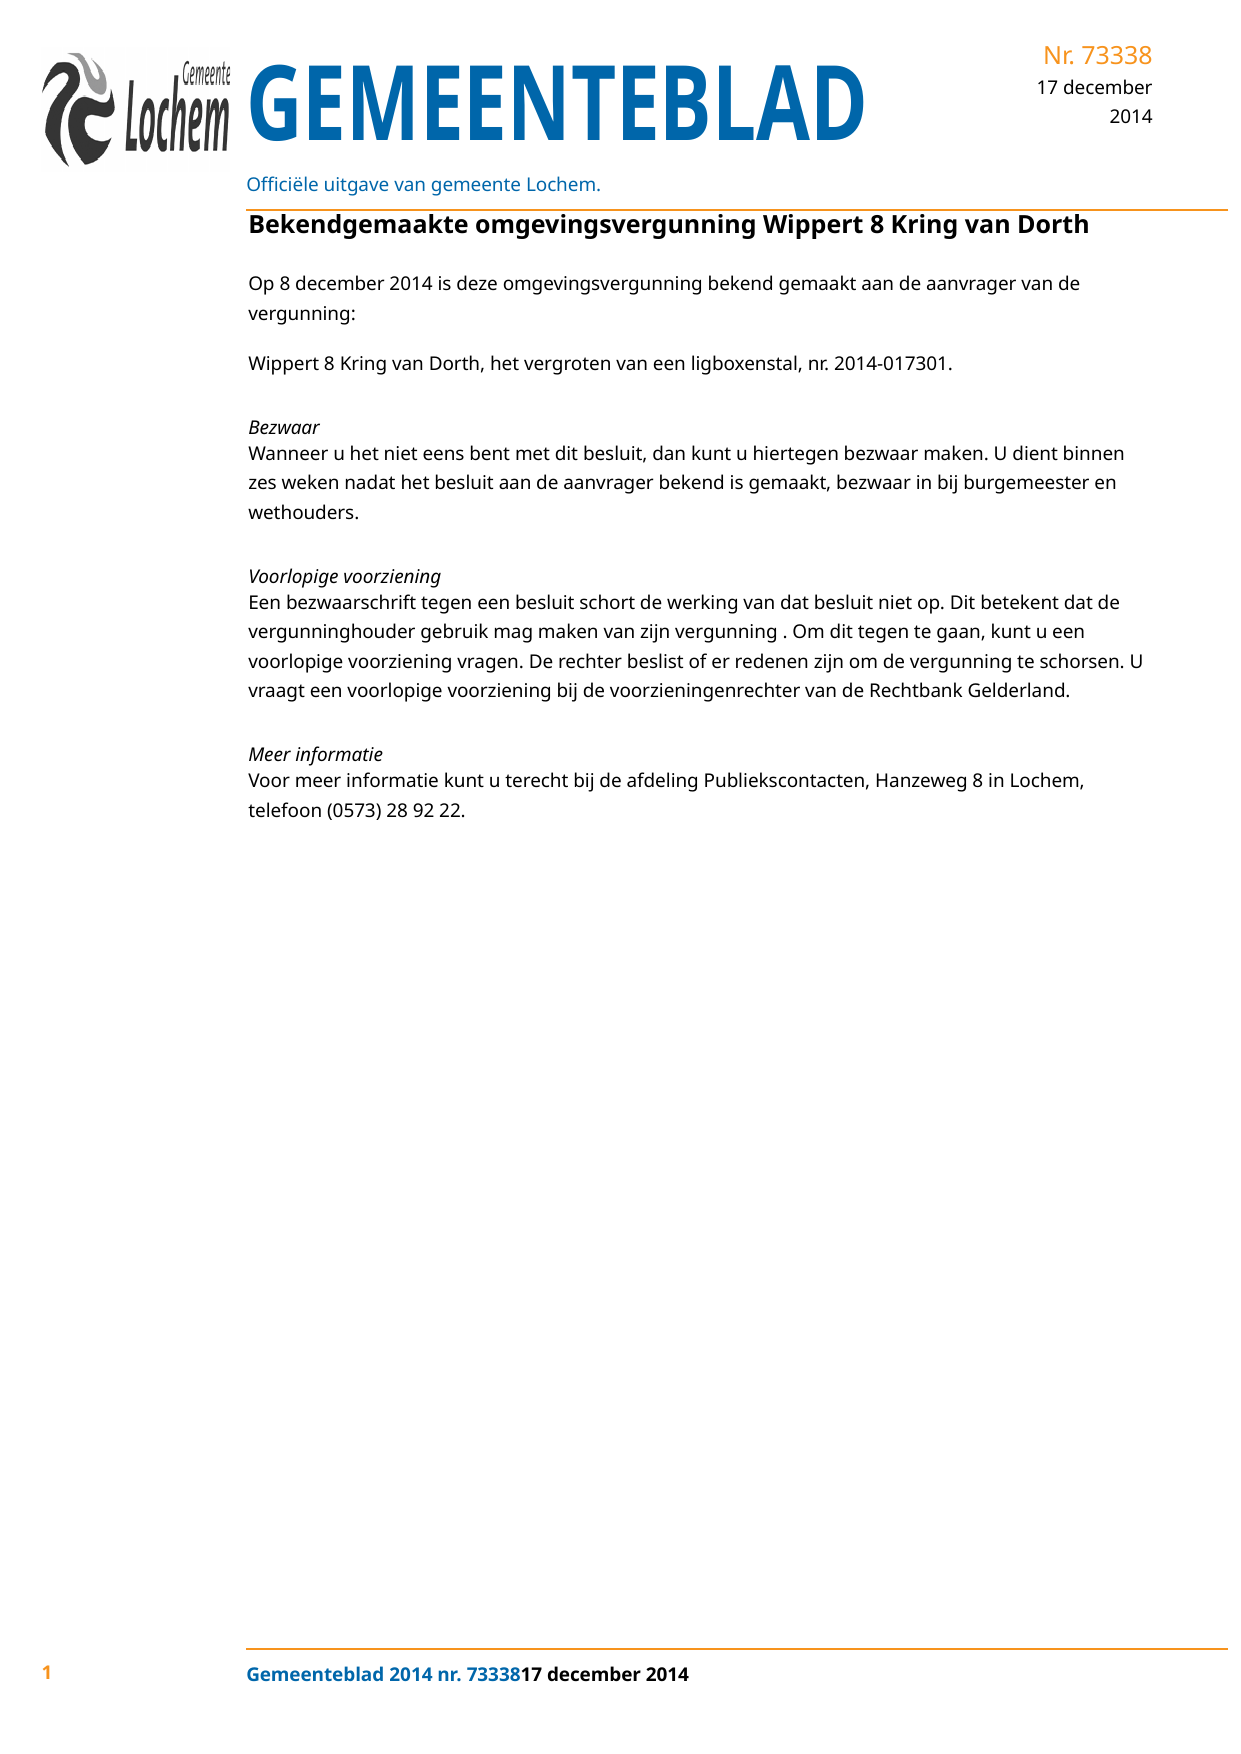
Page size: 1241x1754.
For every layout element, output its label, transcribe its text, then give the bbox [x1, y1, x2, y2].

text Meer informatie [248, 742, 1152, 767]
text Voor meer informatie kunt u terecht bij de afdeling Publiekscontacten, Hanzeweg 8 in Lochem, telefoon (0573) 28 92 22. [248, 767, 1152, 823]
text Bezwaar [248, 414, 1152, 440]
picture [41, 47, 231, 172]
text Wippert 8 Kring van Dorth, het vergroten van een ligboxenstal, nr. 2014-017301. [248, 350, 1152, 376]
text Wanneer u het niet eens bent met dit besluit, dan kunt u hiertegen bezwaar maken. U dient binnen zes weken nadat het besluit aan de aanvrager bekend is gemaakt, bezwaar in bij burgemeester en wethouders. [248, 440, 1152, 525]
text Een bezwaarschrift tegen een besluit schort de werking van dat besluit niet op. Dit betekent dat de vergunninghouder gebruik mag maken van zijn vergunning . Om dit tegen te gaan, kunt u een voorlopige voorziening vragen. De rechter beslist of er redenen zijn om de vergunning te schorsen. U vraagt een voorlopige voorziening bij de voorzieningenrechter van de Rechtbank Gelderland. [248, 589, 1152, 703]
text Voorlopige voorziening [248, 563, 1152, 589]
text Op 8 december 2014 is deze omgevingsvergunning bekend gemaakt aan de aanvrager van de vergunning: [248, 270, 1152, 326]
text Bekendgemaakte omgevingsvergunning Wippert 8 Kring van Dorth [248, 211, 1152, 241]
